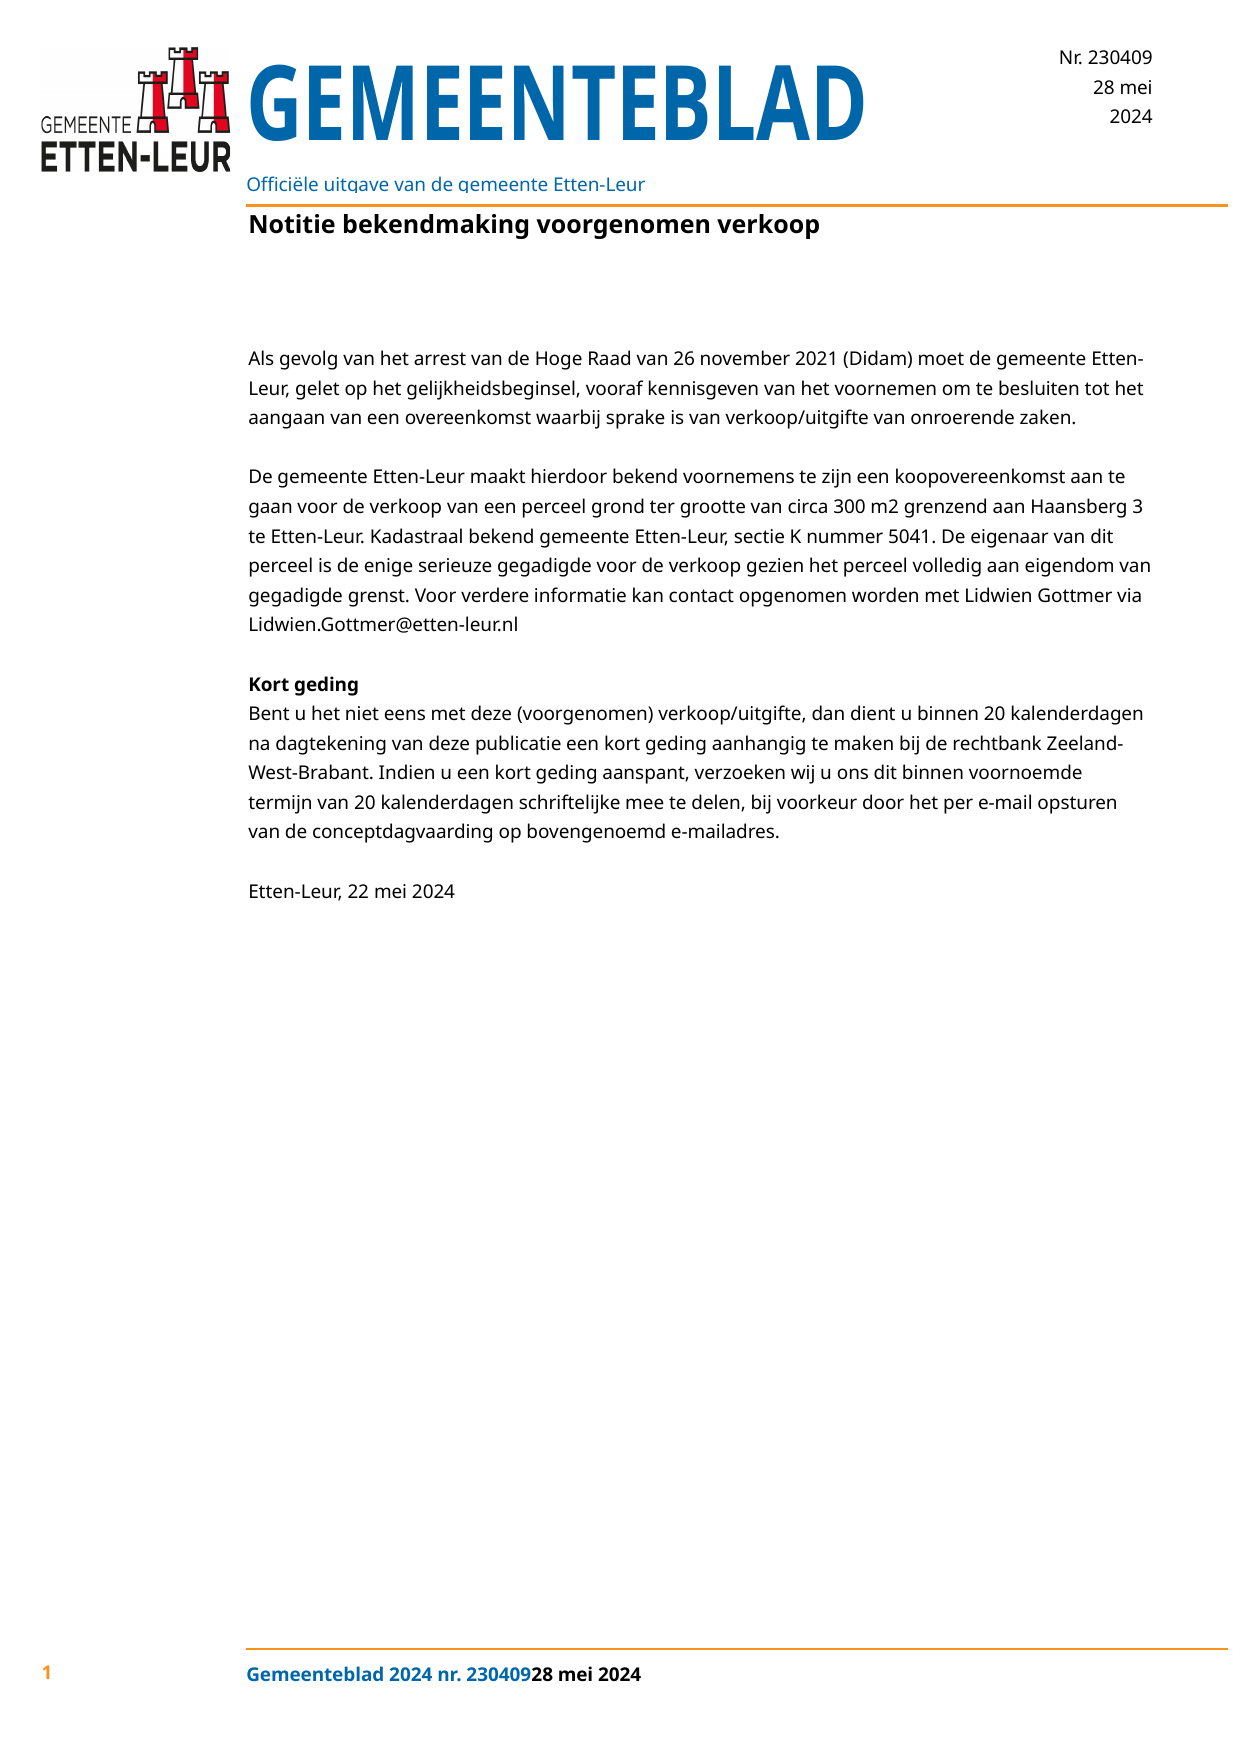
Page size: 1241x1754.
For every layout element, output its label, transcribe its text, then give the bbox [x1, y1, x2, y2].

text Als gevolg van het arrest van de Hoge Raad van 26 november 2021 (Didam) moet de gemeente Etten-Leur, gelet op het gelijkheidsbeginsel, vooraf kennisgeven van het voornemen om te besluiten tot het aangaan van een overeenkomst waarbij sprake is van verkoop/uitgifte van onroerende zaken. [248, 345, 1152, 430]
text Notitie bekendmaking voorgenomen verkoop [248, 207, 1152, 241]
text Bent u het niet eens met deze (voorgenomen) verkoop/uitgifte, dan dient u binnen 20 kalenderdagen na dagtekening van deze publicatie een kort geding aanhangig te maken bij de rechtbank Zeeland-West-Brabant. Indien u een kort geding aanspant, verzoeken wij u ons dit binnen voornoemde termijn van 20 kalenderdagen schriftelijke mee te delen, bij voorkeur door het per e-mail opsturen van de conceptdagvaarding op bovengenoemd e-mailadres. [248, 700, 1152, 844]
text De gemeente Etten-Leur maakt hierdoor bekend voornemens te zijn een koopovereenkomst aan te gaan voor de verkoop van een perceel grond ter grootte van circa 300 m2 grenzend aan Haansberg 3 te Etten-Leur. Kadastraal bekend gemeente Etten-Leur, sectie K nummer 5041. De eigenaar van dit perceel is de enige serieuze gegadigde voor de verkoop gezien het perceel volledig aan eigendom van gegadigde grenst. Voor verdere informatie kan contact opgenomen worden met Lidwien Gottmer via Lidwien.Gottmer@etten-leur.nl [248, 464, 1152, 637]
text Etten-Leur, 22 mei 2024 [248, 878, 1152, 903]
text Kort geding [248, 671, 1152, 696]
picture [41, 47, 231, 172]
